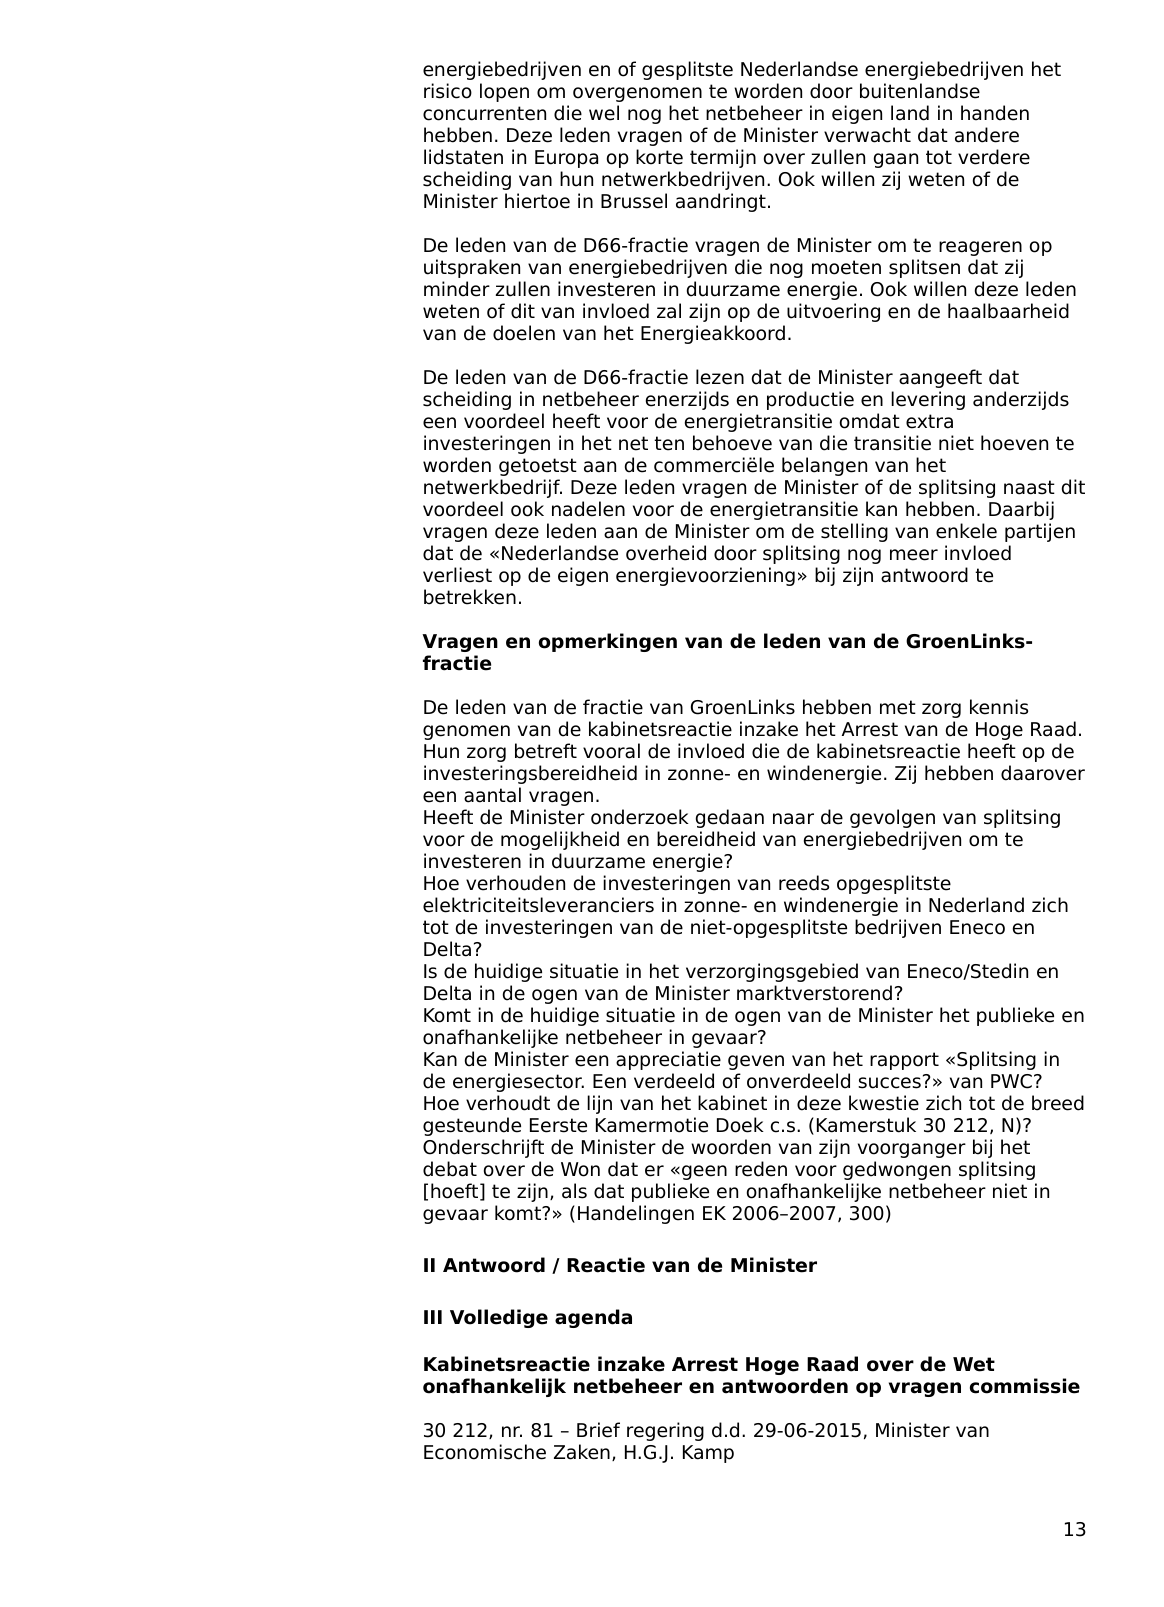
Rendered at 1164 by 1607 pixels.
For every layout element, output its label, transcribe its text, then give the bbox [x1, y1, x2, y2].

text Is de huidige situatie in het verzorgingsgebied van Eneco/Stedin en Delta in de ogen van de Minister marktverstorend? [422, 961, 1087, 1005]
text energiebedrijven en of gesplitste Nederlandse energiebedrijven het risico lopen om overgenomen te worden door buitenlandse concurrenten die wel nog het netbeheer in eigen land in handen hebben. Deze leden vragen of de Minister verwacht dat andere lidstaten in Europa op korte termijn over zullen gaan tot verdere scheiding van hun netwerkbedrijven. Ook willen zij weten of de Minister hiertoe in Brussel aandringt. [422, 59, 1087, 213]
subtitle II Antwoord / Reactie van de Minister [422, 1255, 1087, 1277]
subtitle III Volledige agenda [422, 1307, 1087, 1329]
text Kan de Minister een appreciatie geven van het rapport «Splitsing in de energiesector. Een verdeeld of onverdeeld succes?» van PWC? [422, 1049, 1087, 1093]
text Hoe verhouden de investeringen van reeds opgesplitste elektriciteitsleveranciers in zonne- en windenergie in Nederland zich tot de investeringen van de niet-opgesplitste bedrijven Eneco en Delta? [422, 873, 1087, 961]
text De leden van de fractie van GroenLinks hebben met zorg kennis genomen van de kabinetsreactie inzake het Arrest van de Hoge Raad. Hun zorg betreft vooral de invloed die de kabinetsreactie heeft op de investeringsbereidheid in zonne- en windenergie. Zij hebben daarover een aantal vragen. [422, 697, 1087, 807]
subtitle Kabinetsreactie inzake Arrest Hoge Raad over de Wet onafhankelijk netbeheer en antwoorden op vragen commissie [422, 1354, 1087, 1398]
text De leden van de D66-fractie vragen de Minister om te reageren op uitspraken van energiebedrijven die nog moeten splitsen dat zij minder zullen investeren in duurzame energie. Ook willen deze leden weten of dit van invloed zal zijn op de uitvoering en de haalbaarheid van de doelen van het Energieakkoord. [422, 235, 1087, 345]
subtitle Vragen en opmerkingen van de leden van de GroenLinks-fractie [422, 631, 1087, 675]
text Komt in de huidige situatie in de ogen van de Minister het publieke en onafhankelijke netbeheer in gevaar? [422, 1005, 1087, 1049]
text Heeft de Minister onderzoek gedaan naar de gevolgen van splitsing voor de mogelijkheid en bereidheid van energiebedrijven om te investeren in duurzame energie? [422, 807, 1087, 873]
text Onderschrijft de Minister de woorden van zijn voorganger bij het debat over de Won dat er «geen reden voor gedwongen splitsing [hoeft] te zijn, als dat publieke en onafhankelijke netbeheer niet in gevaar komt?» (Handelingen EK 2006–2007, 300) [422, 1137, 1087, 1225]
text De leden van de D66-fractie lezen dat de Minister aangeeft dat scheiding in netbeheer enerzijds en productie en levering anderzijds een voordeel heeft voor de energietransitie omdat extra investeringen in het net ten behoeve van die transitie niet hoeven te worden getoetst aan de commerciële belangen van het netwerkbedrijf. Deze leden vragen de Minister of de splitsing naast dit voordeel ook nadelen voor de energietransitie kan hebben. Daarbij vragen deze leden aan de Minister om de stelling van enkele partijen dat de «Nederlandse overheid door splitsing nog meer invloed verliest op de eigen energievoorziening» bij zijn antwoord te betrekken. [422, 367, 1087, 609]
text Hoe verhoudt de lijn van het kabinet in deze kwestie zich tot de breed gesteunde Eerste Kamermotie Doek c.s. (Kamerstuk 30 212, N)? [422, 1093, 1087, 1137]
text 30 212, nr. 81 – Brief regering d.d. 29-06-2015, Minister van Economische Zaken, H.G.J. Kamp [422, 1420, 1087, 1464]
